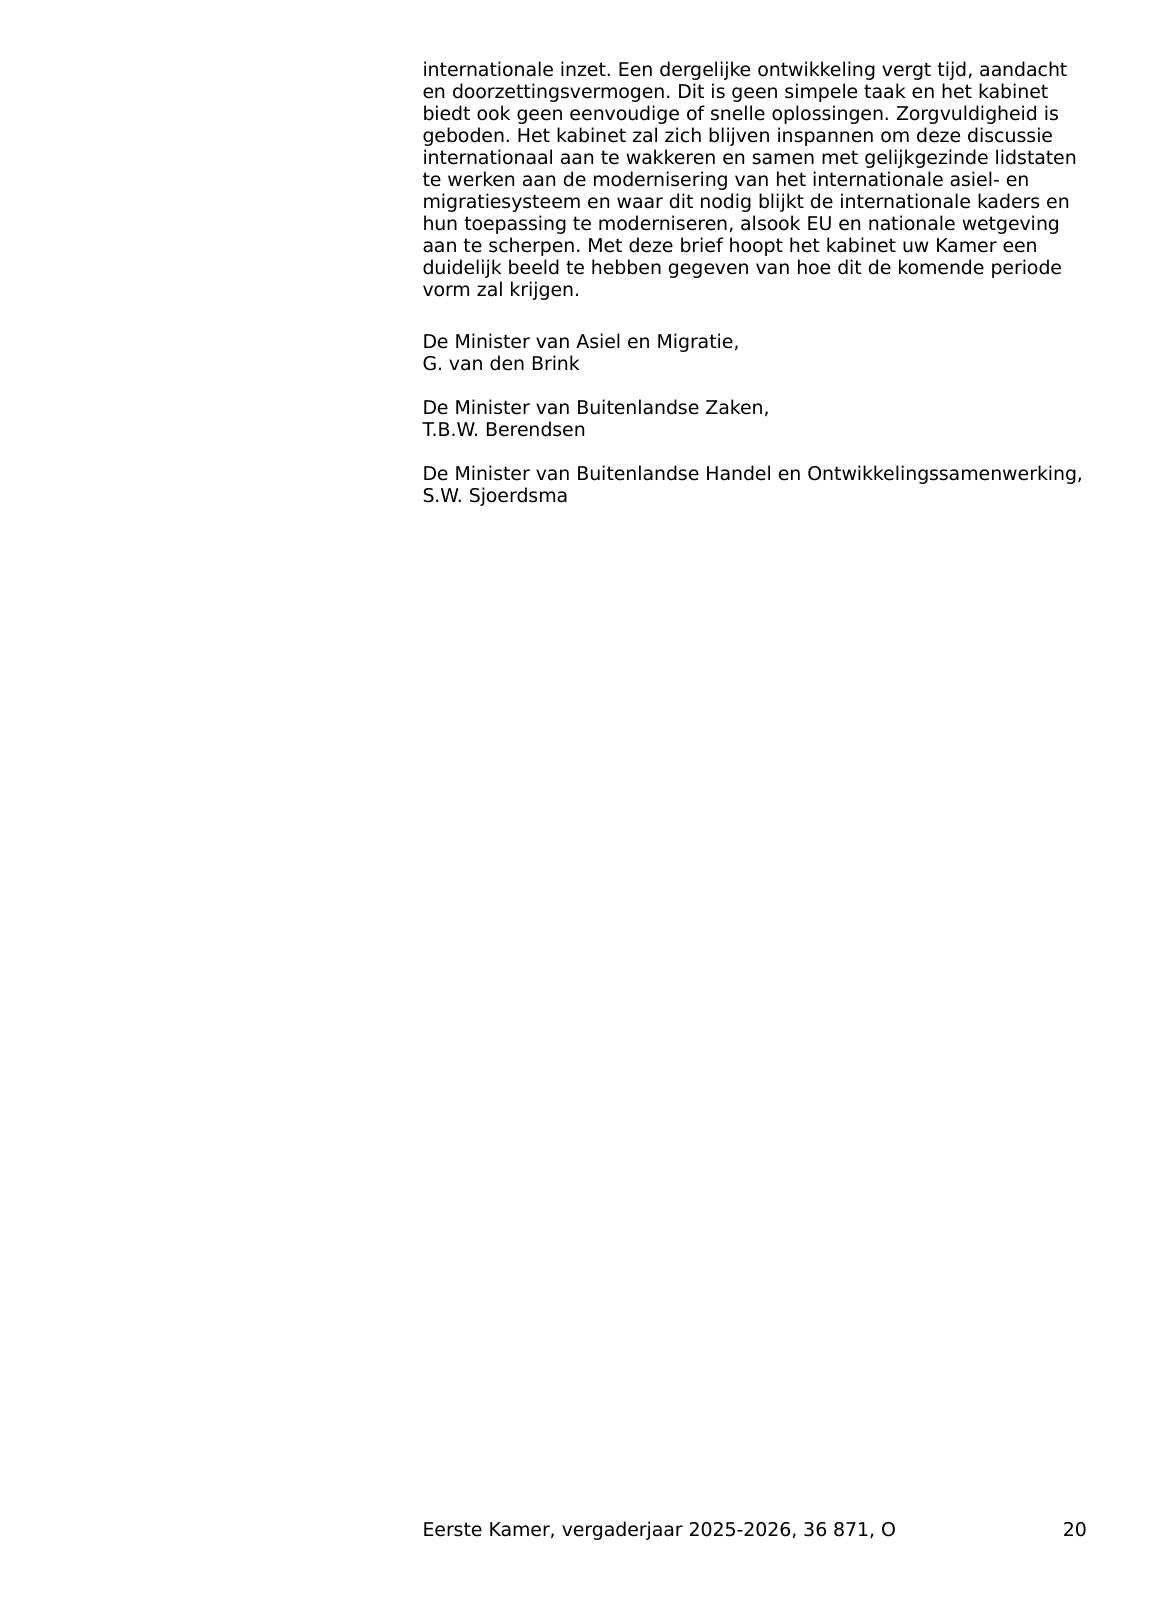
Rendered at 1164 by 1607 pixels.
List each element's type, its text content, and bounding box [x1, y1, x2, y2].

text De Minister van Asiel en Migratie, G. van den Brink [422, 331, 1087, 375]
text De Minister van Buitenlandse Handel en Ontwikkelingssamenwerking, S.W. Sjoerdsma [422, 463, 1087, 507]
text De Minister van Buitenlandse Zaken, T.B.W. Berendsen [422, 397, 1087, 441]
text internationale inzet. Een dergelijke ontwikkeling vergt tijd, aandacht en doorzettingsvermogen. Dit is geen simpele taak en het kabinet biedt ook geen eenvoudige of snelle oplossingen. Zorgvuldigheid is geboden. Het kabinet zal zich blijven inspannen om deze discussie internationaal aan te wakkeren en samen met gelijkgezinde lidstaten te werken aan de modernisering van het internationale asiel- en migratiesysteem en waar dit nodig blijkt de internationale kaders en hun toepassing te moderniseren, alsook EU en nationale wetgeving aan te scherpen. Met deze brief hoopt het kabinet uw Kamer een duidelijk beeld te hebben gegeven van hoe dit de komende periode vorm zal krijgen. [422, 59, 1087, 301]
